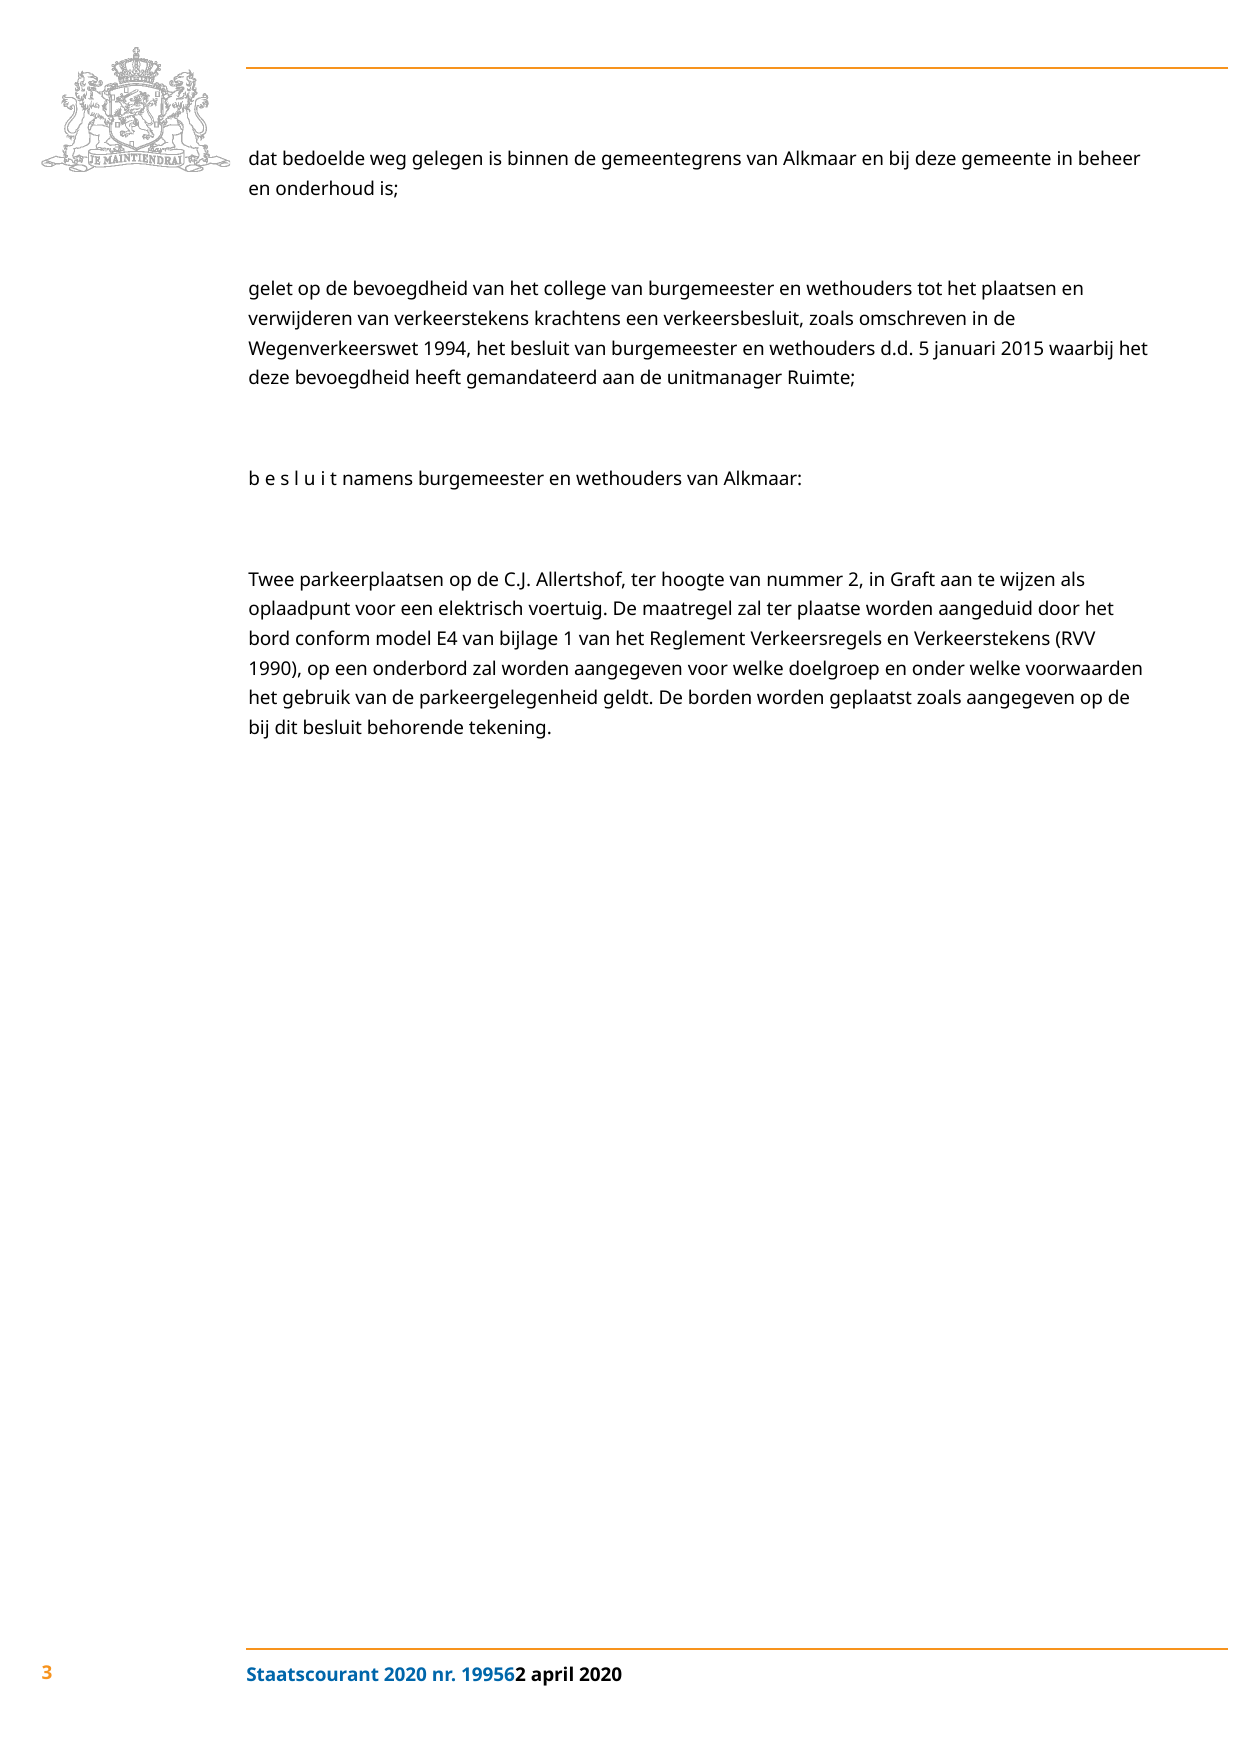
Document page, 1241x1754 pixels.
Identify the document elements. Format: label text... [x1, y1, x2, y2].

text Twee parkeerplaatsen op de C.J. Allertshof, ter hoogte van nummer 2, in Graft aan te wijzen als oplaadpunt voor een elektrisch voertuig. De maatregel zal ter plaatse worden aangeduid door het bord conform model E4 van bijlage 1 van het Reglement Verkeersregels en Verkeerstekens (RVV 1990), op een onderbord zal worden aangegeven voor welke doelgroep en onder welke voorwaarden het gebruik van de parkeergelegenheid geldt. De borden worden geplaatst zoals aangegeven op de bij dit besluit behorende tekening. [248, 566, 1152, 740]
text b e s l u i t namens burgemeester en wethouders van Alkmaar: [248, 465, 1152, 491]
text dat bedoelde weg gelegen is binnen de gemeentegrens van Alkmaar en bij deze gemeente in beheer en onderhoud is; [248, 145, 1152, 201]
picture [41, 47, 231, 172]
text gelet op de bevoegdheid van het college van burgemeester en wethouders tot het plaatsen en verwijderen van verkeerstekens krachtens een verkeersbesluit, zoals omschreven in de Wegenverkeerswet 1994, het besluit van burgemeester en wethouders d.d. 5 januari 2015 waarbij het deze bevoegdheid heeft gemandateerd aan de unitmanager Ruimte; [248, 276, 1152, 390]
